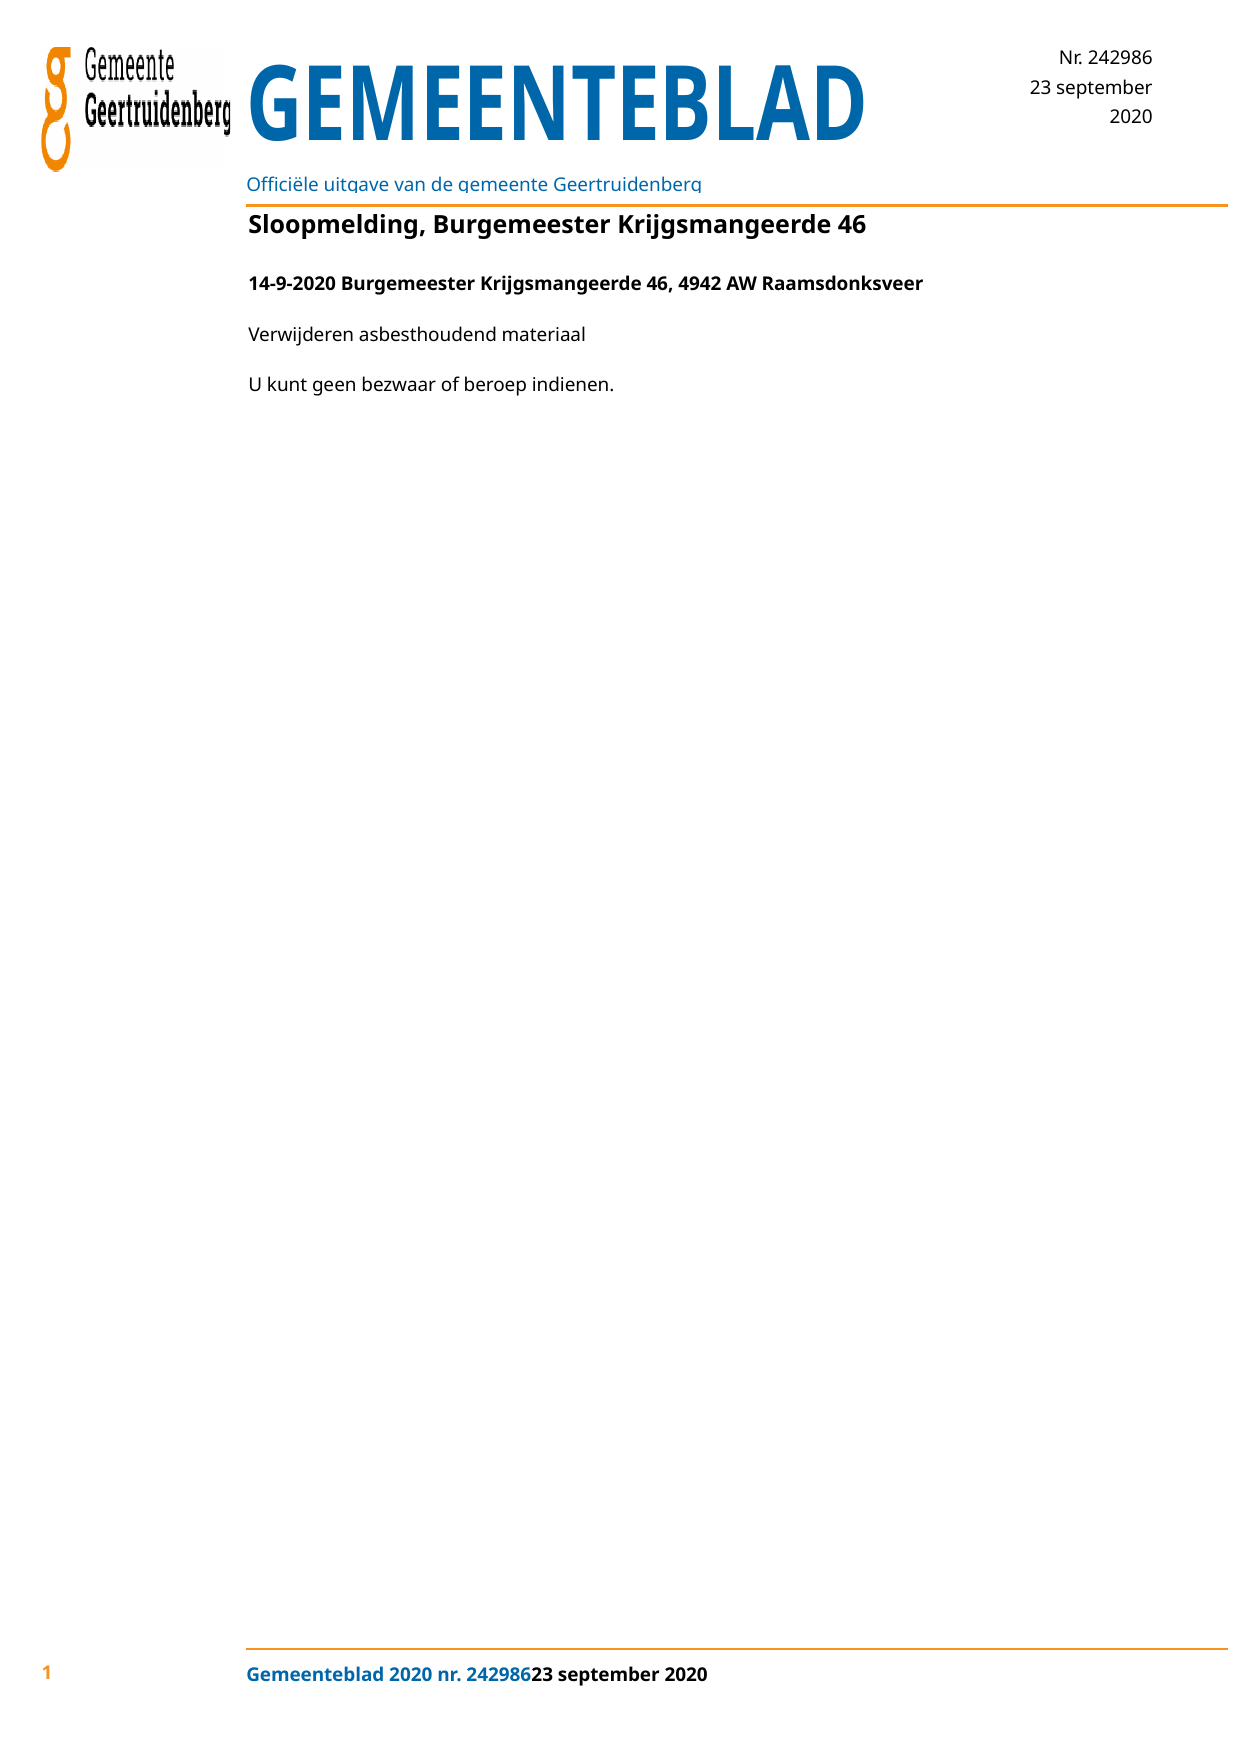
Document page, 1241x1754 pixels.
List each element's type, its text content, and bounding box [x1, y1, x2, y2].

text U kunt geen bezwaar of beroep indienen. [248, 371, 1152, 397]
picture [41, 47, 231, 172]
text 14-9-2020 Burgemeester Krijgsmangeerde 46, 4942 AW Raamsdonksveer [248, 270, 1152, 296]
text Verwijderen asbesthoudend materiaal [248, 321, 1152, 346]
text Sloopmelding, Burgemeester Krijgsmangeerde 46 [248, 207, 1152, 241]
